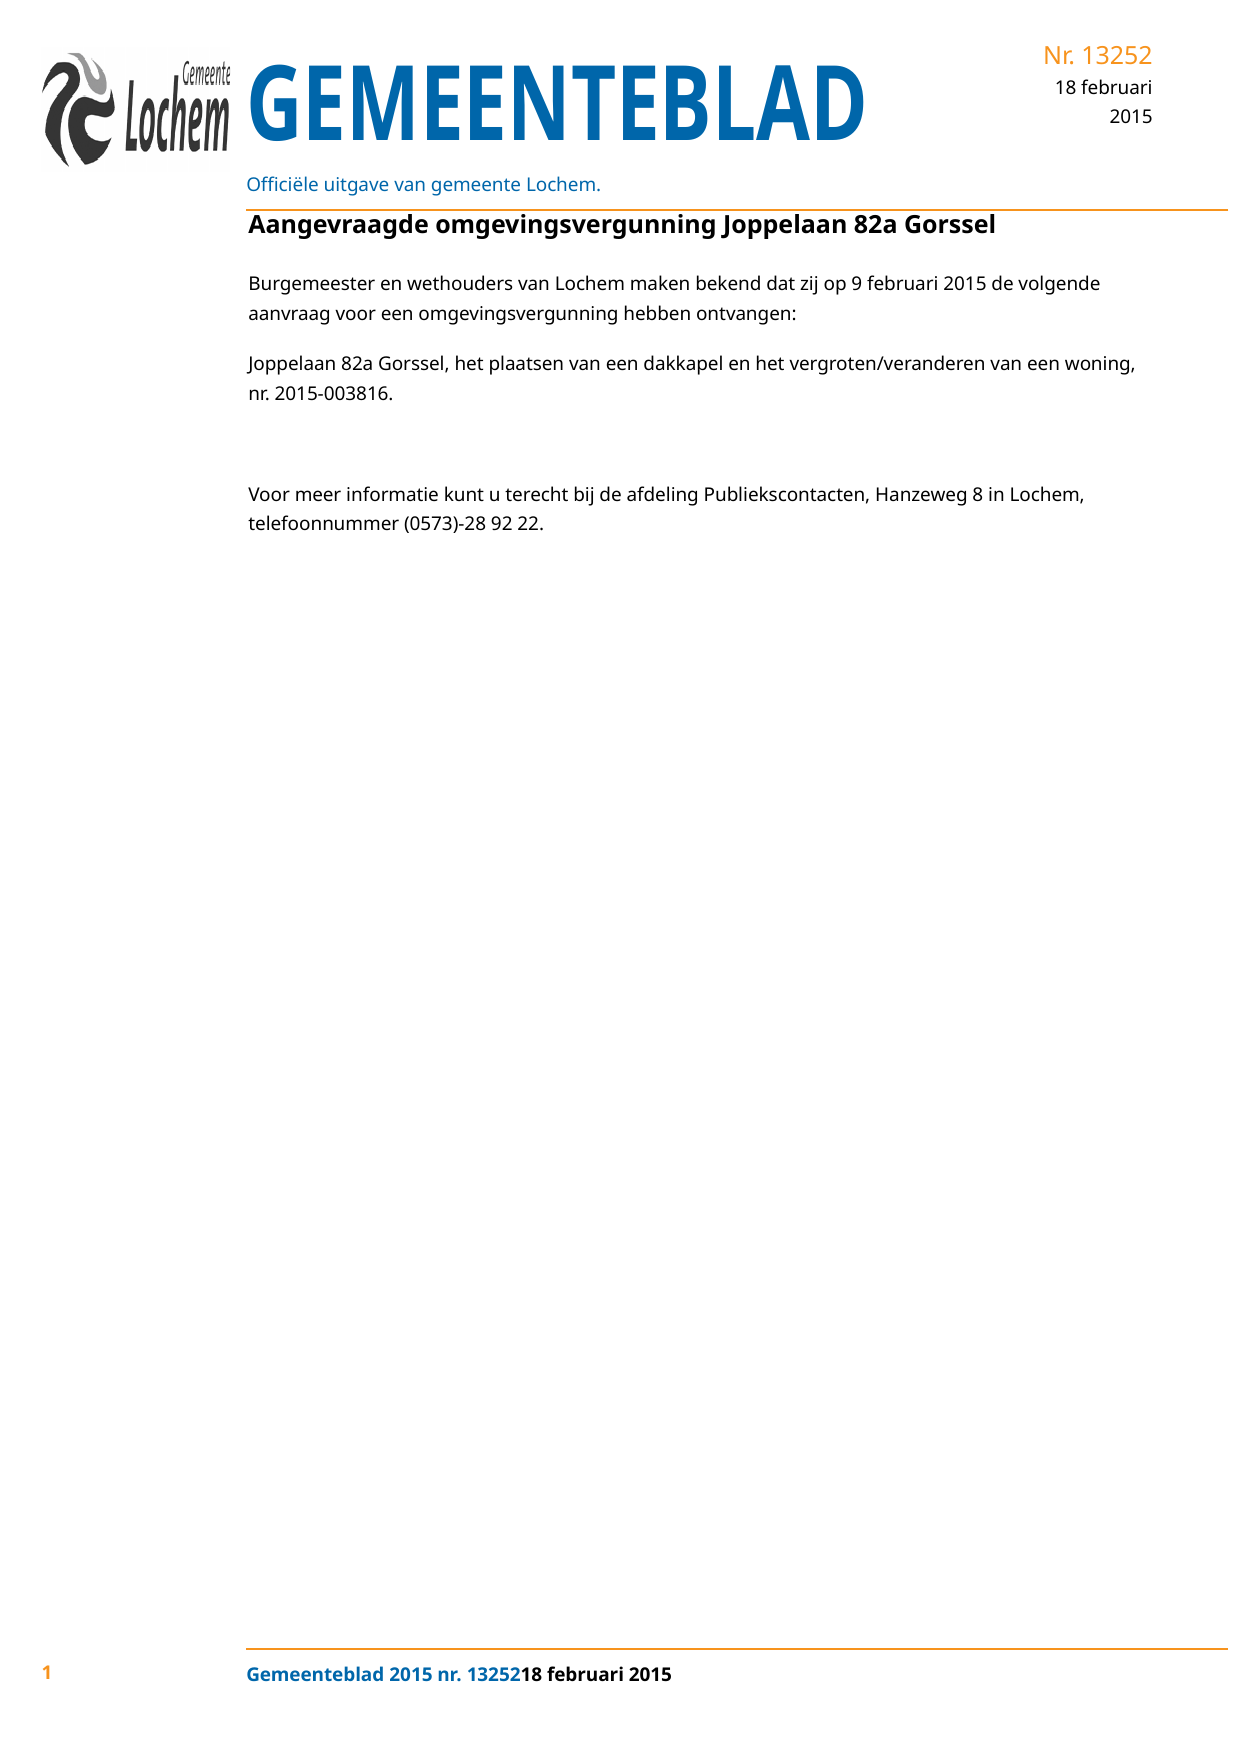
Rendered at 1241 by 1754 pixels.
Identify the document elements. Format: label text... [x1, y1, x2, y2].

text Aangevraagde omgevingsvergunning Joppelaan 82a Gorssel [248, 211, 1152, 241]
text Voor meer informatie kunt u terecht bij de afdeling Publiekscontacten, Hanzeweg 8 in Lochem, telefoonnummer (0573)-28 92 22. [248, 481, 1152, 536]
text Joppelaan 82a Gorssel, het plaatsen van een dakkapel en het vergroten/veranderen van een woning, nr. 2015-003816. [248, 350, 1152, 406]
picture [41, 47, 231, 172]
text Burgemeester en wethouders van Lochem maken bekend dat zij op 9 februari 2015 de volgende aanvraag voor een omgevingsvergunning hebben ontvangen: [248, 270, 1152, 326]
